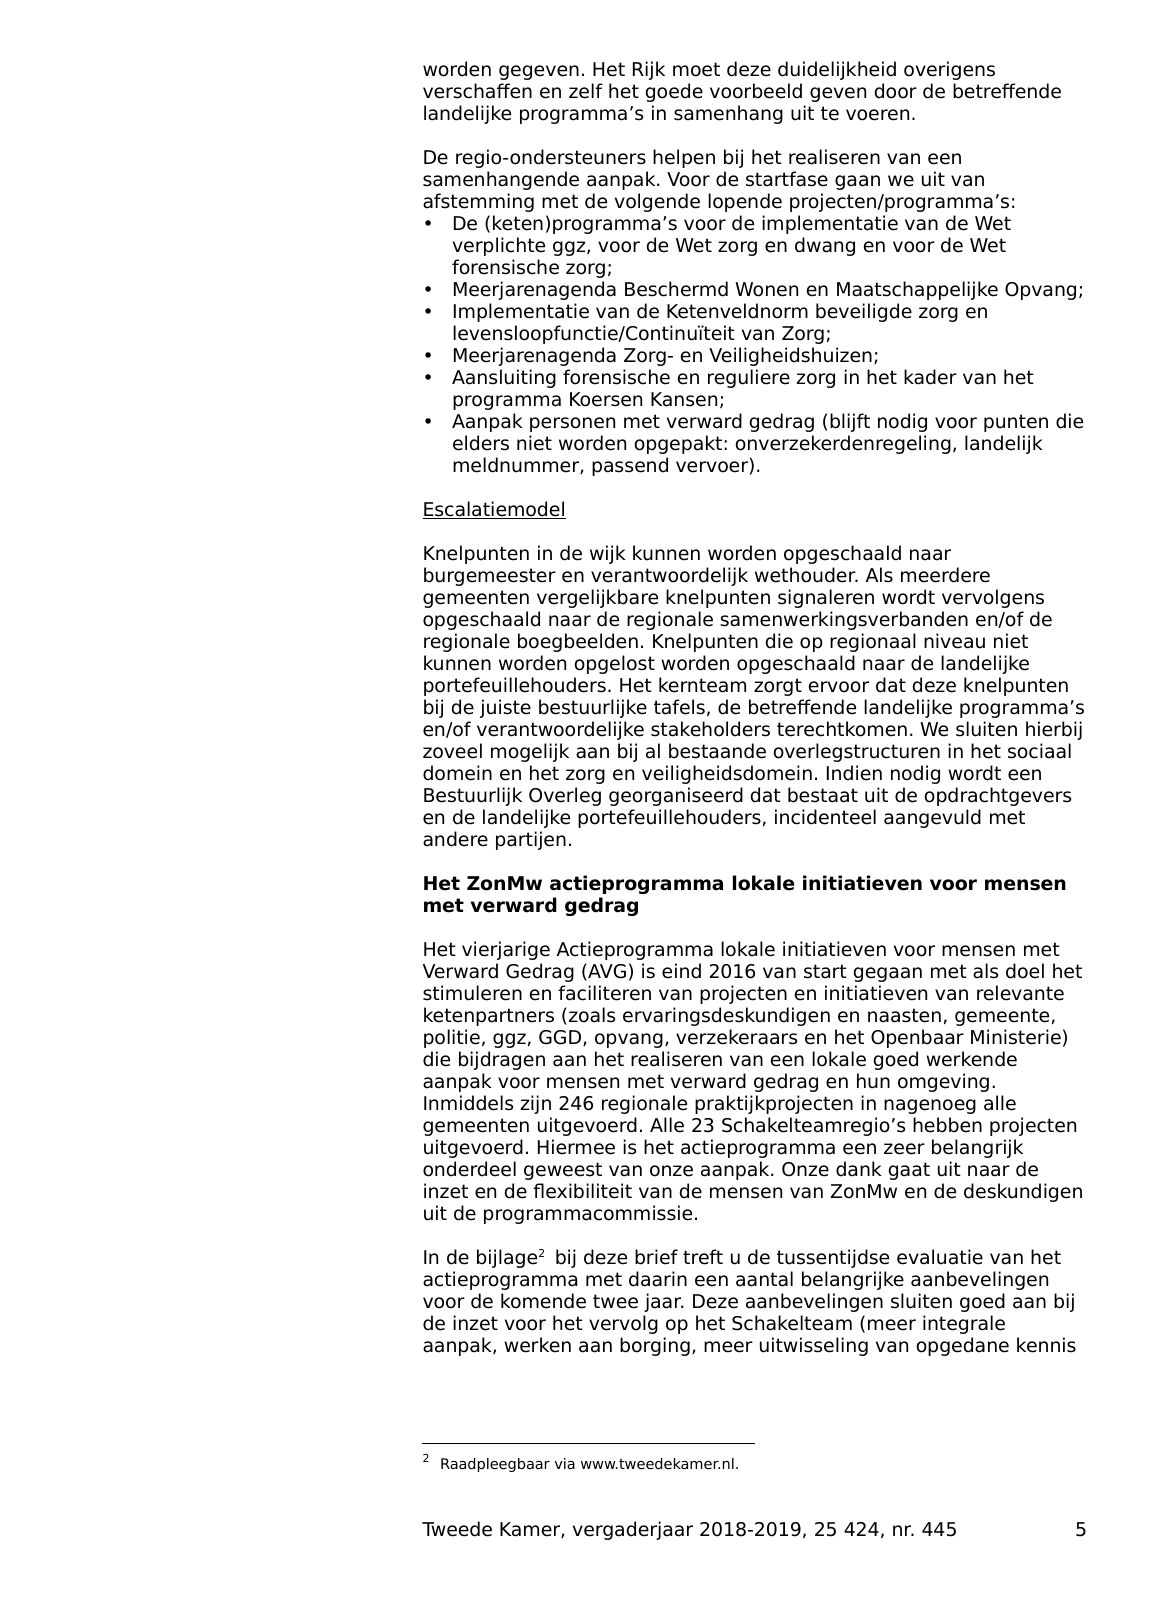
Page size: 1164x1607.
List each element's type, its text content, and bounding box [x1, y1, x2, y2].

text • De (keten)programma’s voor de implementatie van de Wet verplichte ggz, voor de Wet zorg en dwang en voor de Wet forensische zorg; [422, 213, 1087, 279]
text Het vierjarige Actieprogramma lokale initiatieven voor mensen met Verward Gedrag (AVG) is eind 2016 van start gegaan met als doel het stimuleren en faciliteren van projecten en initiatieven van relevante ketenpartners (zoals ervaringsdeskundigen en naasten, gemeente, politie, ggz, GGD, opvang, verzekeraars en het Openbaar Ministerie) die bijdragen aan het realiseren van een lokale goed werkende aanpak voor mensen met verward gedrag en hun omgeving. Inmiddels zijn 246 regionale praktijkprojecten in nagenoeg alle gemeenten uitgevoerd. Alle 23 Schakelteamregio’s hebben projecten uitgevoerd. Hiermee is het actieprogramma een zeer belangrijk onderdeel geweest van onze aanpak. Onze dank gaat uit naar de inzet en de flexibiliteit van de mensen van ZonMw en de deskundigen uit de programmacommissie. [422, 939, 1087, 1225]
text De regio-ondersteuners helpen bij het realiseren van een samenhangende aanpak. Voor de startfase gaan we uit van afstemming met de volgende lopende projecten/programma’s: [422, 147, 1087, 213]
text • Implementatie van de Ketenveldnorm beveiligde zorg en levensloopfunctie/Continuïteit van Zorg; [422, 301, 1087, 345]
text • Meerjarenagenda Zorg- en Veiligheidshuizen; [422, 345, 1087, 367]
text Knelpunten in de wijk kunnen worden opgeschaald naar burgemeester en verantwoordelijk wethouder. Als meerdere gemeenten vergelijkbare knelpunten signaleren wordt vervolgens opgeschaald naar de regionale samenwerkingsverbanden en/of de regionale boegbeelden. Knelpunten die op regionaal niveau niet kunnen worden opgelost worden opgeschaald naar de landelijke portefeuillehouders. Het kernteam zorgt ervoor dat deze knelpunten bij de juiste bestuurlijke tafels, de betreffende landelijke programma’s en/of verantwoordelijke stakeholders terechtkomen. We sluiten hierbij zoveel mogelijk aan bij al bestaande overlegstructuren in het sociaal domein en het zorg en veiligheidsdomein. Indien nodig wordt een Bestuurlijk Overleg georganiseerd dat bestaat uit de opdrachtgevers en de landelijke portefeuillehouders, incidenteel aangevuld met andere partijen. [422, 543, 1087, 851]
text In de bijlage bij deze brief treft u de tussentijdse evaluatie van het actieprogramma met daarin een aantal belangrijke aanbevelingen voor de komende twee jaar. Deze aanbevelingen sluiten goed aan bij de inzet voor het vervolg op het Schakelteam (meer integrale aanpak, werken aan borging, meer uitwisseling van opgedane kennis [422, 1247, 1087, 1357]
text Raadpleegbaar via www.tweedekamer.nl. [422, 1452, 1087, 1474]
subtitle Escalatiemodel [422, 499, 1087, 521]
subtitle Het ZonMw actieprogramma lokale initiatieven voor mensen met verward gedrag [422, 873, 1087, 917]
text • Meerjarenagenda Beschermd Wonen en Maatschappelijke Opvang; [422, 279, 1087, 301]
text • Aanpak personen met verward gedrag (blijft nodig voor punten die elders niet worden opgepakt: onverzekerdenregeling, landelijk meldnummer, passend vervoer). [422, 411, 1087, 477]
text • Aansluiting forensische en reguliere zorg in het kader van het programma Koersen Kansen; [422, 367, 1087, 411]
text worden gegeven. Het Rijk moet deze duidelijkheid overigens verschaffen en zelf het goede voorbeeld geven door de betreffende landelijke programma’s in samenhang uit te voeren. [422, 59, 1087, 125]
